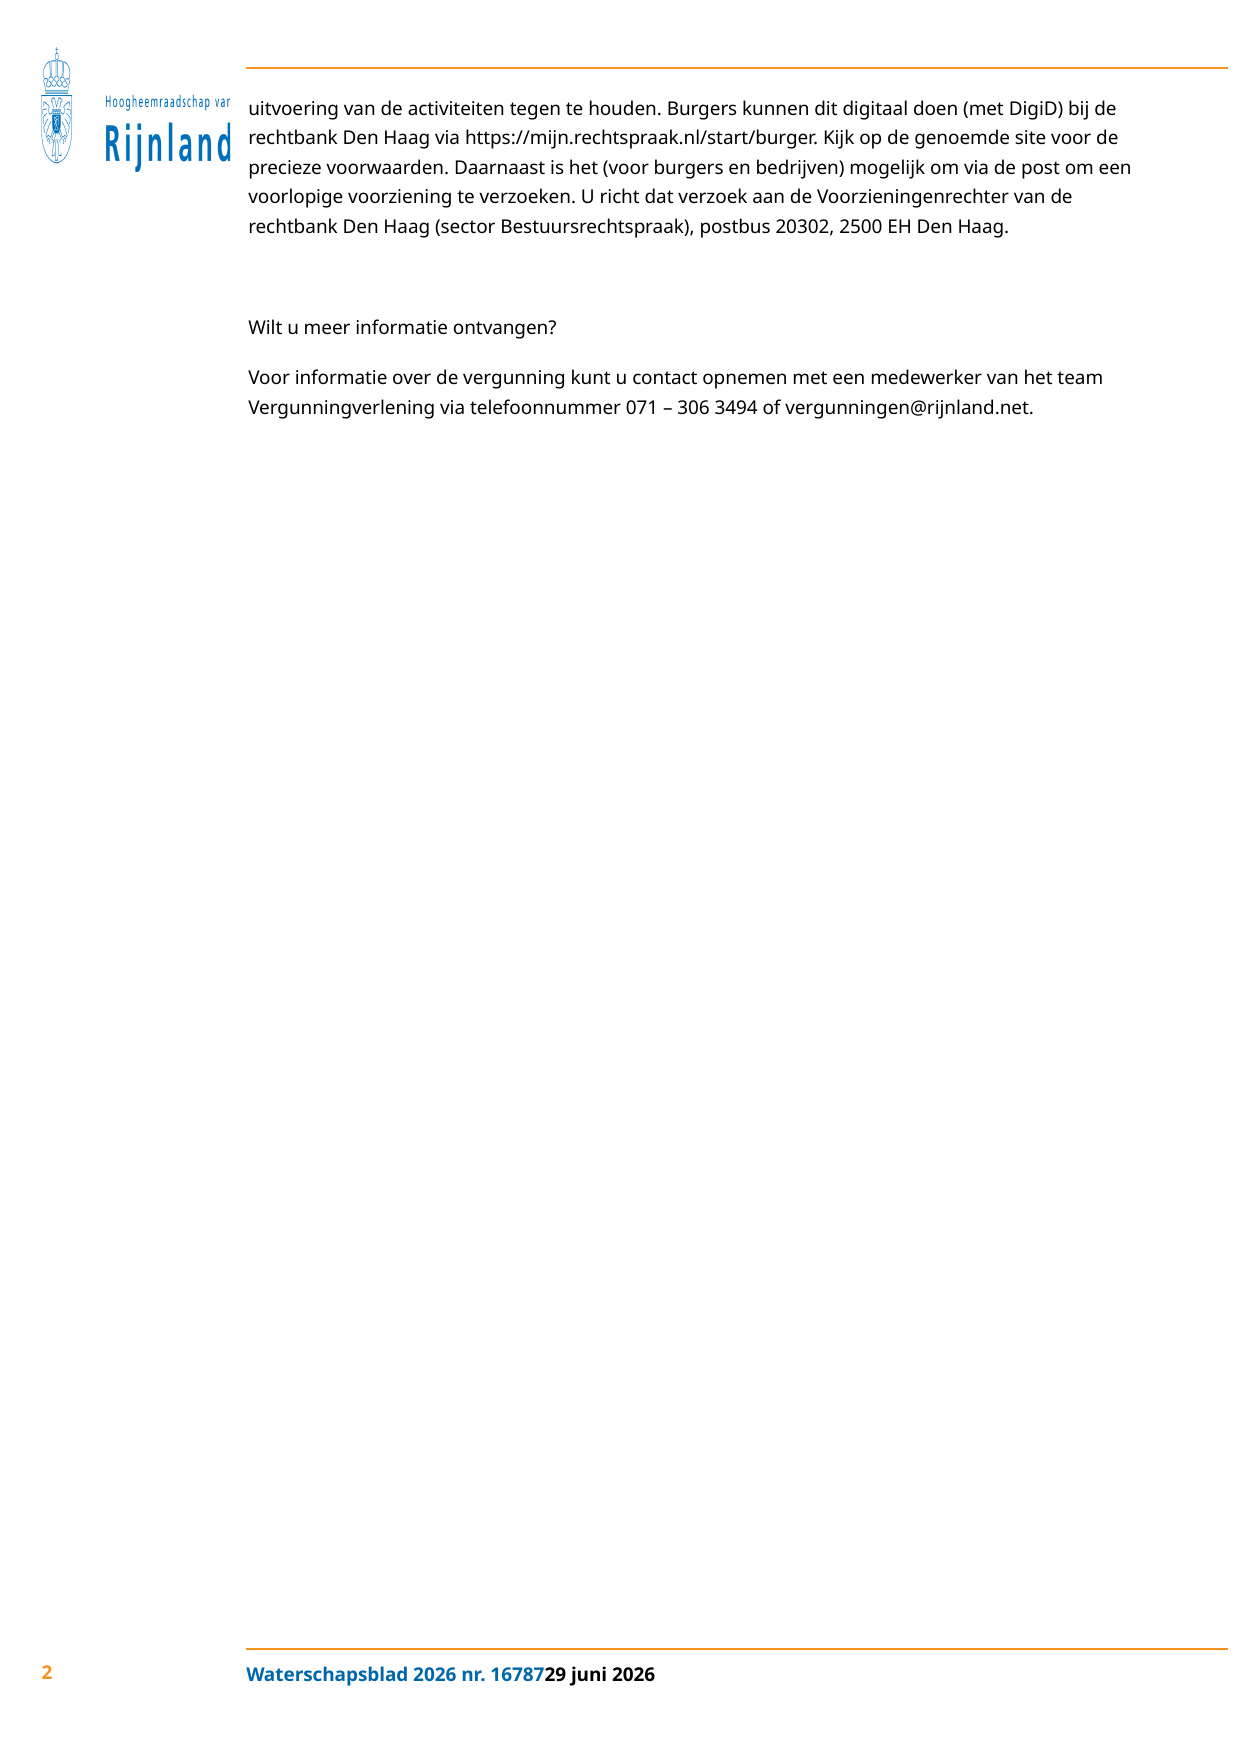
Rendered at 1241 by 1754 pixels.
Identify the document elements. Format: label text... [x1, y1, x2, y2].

text uitvoering van de activiteiten tegen te houden. Burgers kunnen dit digitaal doen (met DigiD) bij de rechtbank Den Haag via https://mijn.rechtspraak.nl/start/burger. Kijk op de genoemde site voor de precieze voorwaarden. Daarnaast is het (voor burgers en bedrijven) mogelijk om via de post om een voorlopige voorziening te verzoeken. U richt dat verzoek aan de Voorzieningenrechter van de rechtbank Den Haag (sector Bestuursrechtspraak), postbus 20302, 2500 EH Den Haag. [248, 95, 1152, 239]
picture [41, 47, 231, 172]
text Voor informatie over de vergunning kunt u contact opnemen met een medewerker van het team Vergunningverlening via telefoonnummer 071 – 306 3494 of vergunningen@rijnland.net. [248, 364, 1152, 420]
text Wilt u meer informatie ontvangen? [248, 314, 1152, 340]
